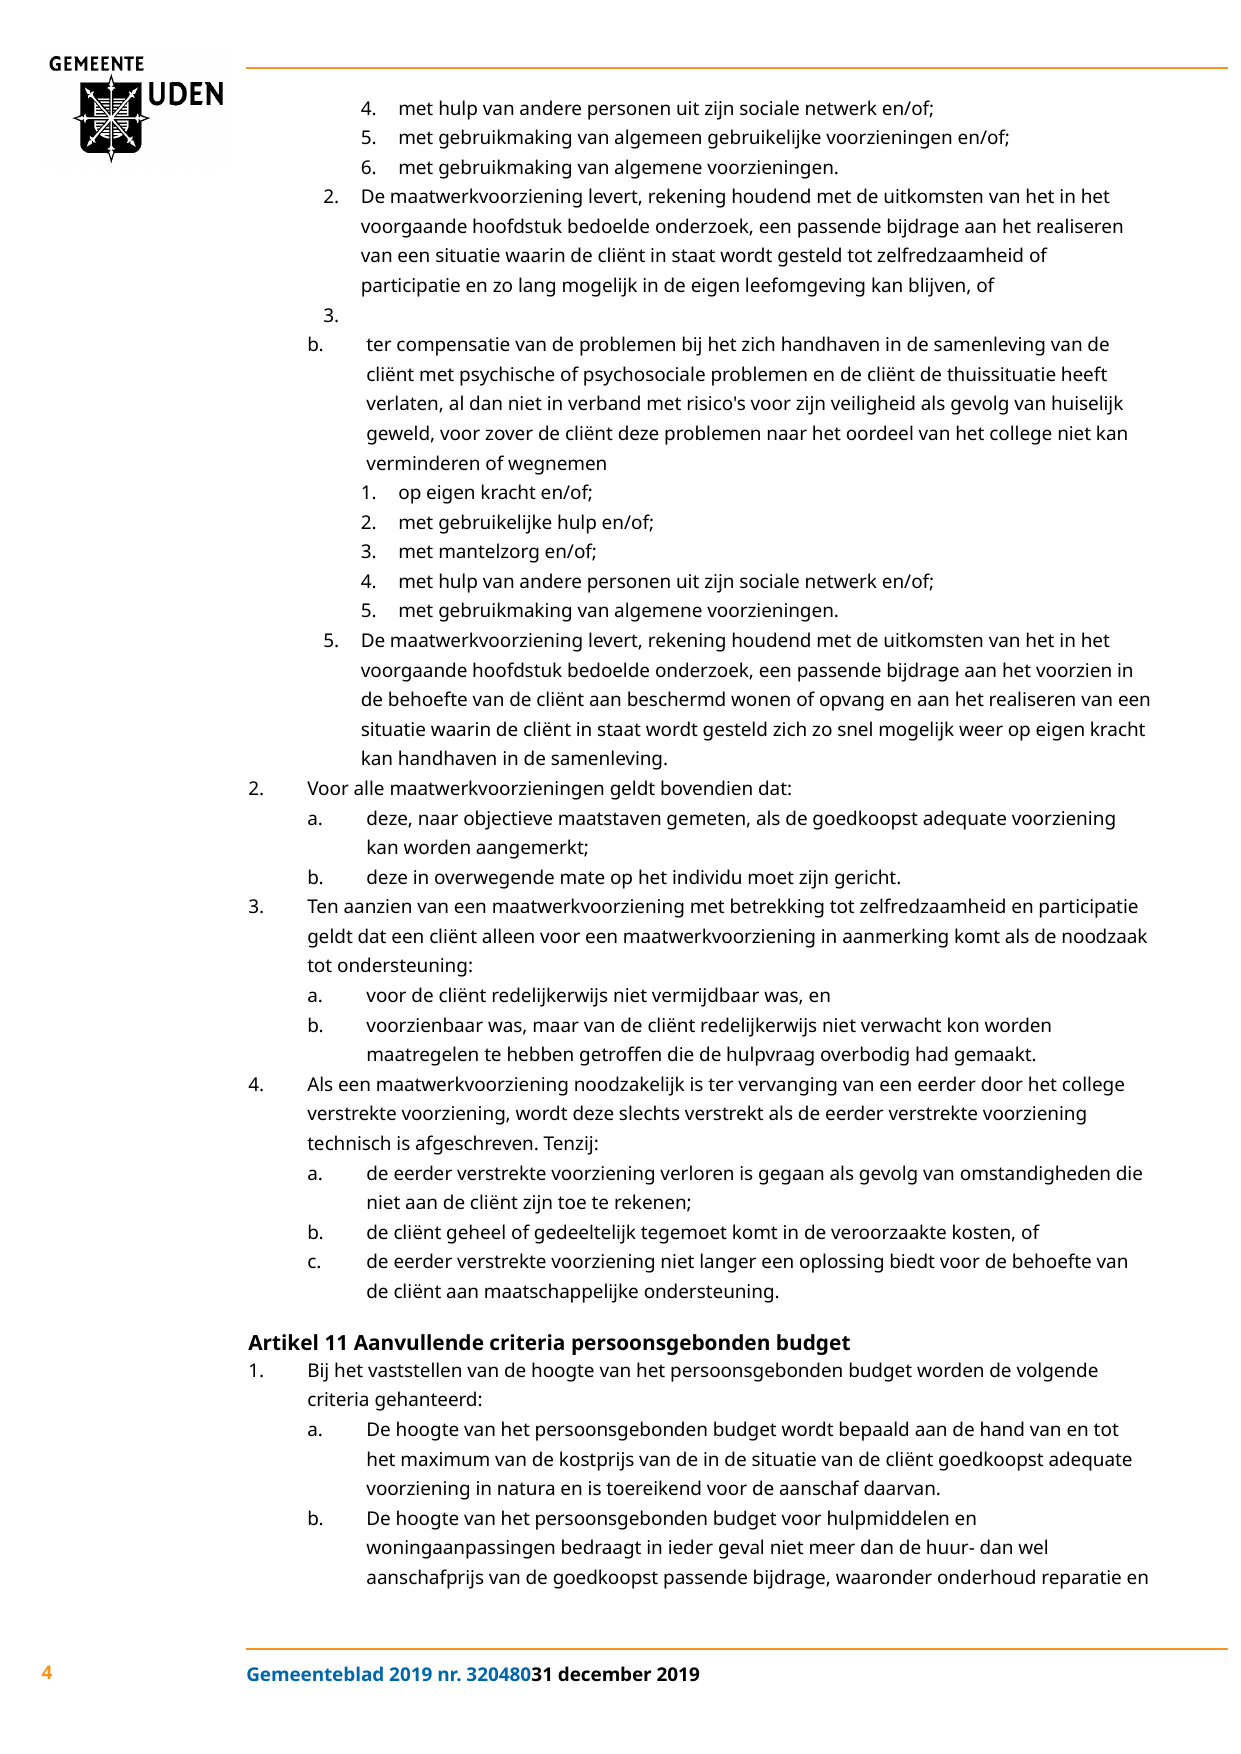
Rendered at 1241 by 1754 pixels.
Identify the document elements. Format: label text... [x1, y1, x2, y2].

list Voor alle maatwerkvoorzieningen geldt bovendien dat: [248, 775, 1152, 801]
list voorzienbaar was, maar van de cliënt redelijkerwijs niet verwacht kon worden maatregelen te hebben getroffen die de hulpvraag overbodig had gemaakt. [307, 1012, 1152, 1067]
list de eerder verstrekte voorziening niet langer een oplossing biedt voor de behoefte van de cliënt aan maatschappelijke ondersteuning. [307, 1248, 1152, 1304]
list op eigen kracht en/of; [361, 479, 1152, 505]
picture [41, 47, 231, 172]
list De hoogte van het persoonsgebonden budget voor hulpmiddelen en woningaanpassingen bedraagt in ieder geval niet meer dan de huur- dan wel aanschafprijs van de goedkoopst passende bijdrage, waaronder onderhoud reparatie en [307, 1505, 1152, 1590]
list met gebruikmaking van algemene voorzieningen. [361, 154, 1152, 180]
list De maatwerkvoorziening levert, rekening houdend met de uitkomsten van het in het voorgaande hoofdstuk bedoelde onderzoek, een passende bijdrage aan het realiseren van een situatie waarin de cliënt in staat wordt gesteld tot zelfredzaamheid of participatie en zo lang mogelijk in de eigen leefomgeving kan blijven, of [323, 183, 1152, 298]
list voor de cliënt redelijkerwijs niet vermijdbaar was, en [307, 982, 1152, 1008]
list De hoogte van het persoonsgebonden budget wordt bepaald aan de hand van en tot het maximum van de kostprijs van de in de situatie van de cliënt goedkoopst adequate voorziening in natura en is toereikend voor de aanschaf daarvan. [307, 1416, 1152, 1501]
text Artikel 11 Aanvullende criteria persoonsgebonden budget [248, 1328, 1152, 1357]
list Als een maatwerkvoorziening noodzakelijk is ter vervanging van een eerder door het college verstrekte voorziening, wordt deze slechts verstrekt als de eerder verstrekte voorziening technisch is afgeschreven. Tenzij: [248, 1071, 1152, 1156]
list Ten aanzien van een maatwerkvoorziening met betrekking tot zelfredzaamheid en participatie geldt dat een cliënt alleen voor een maatwerkvoorziening in aanmerking komt als de noodzaak tot ondersteuning: [248, 893, 1152, 978]
list ter compensatie van de problemen bij het zich handhaven in de samenleving van de cliënt met psychische of psychosociale problemen en de cliënt de thuissituatie heeft verlaten, al dan niet in verband met risico's voor zijn veiligheid als gevolg van huiselijk geweld, voor zover de cliënt deze problemen naar het oordeel van het college niet kan verminderen of wegnemen [307, 331, 1152, 476]
list de cliënt geheel of gedeeltelijk tegemoet komt in de veroorzaakte kosten, of [307, 1219, 1152, 1245]
list met hulp van andere personen uit zijn sociale netwerk en/of; [361, 95, 1152, 121]
list Bij het vaststellen van de hoogte van het persoonsgebonden budget worden de volgende criteria gehanteerd: [248, 1357, 1152, 1412]
list De maatwerkvoorziening levert, rekening houdend met de uitkomsten van het in het voorgaande hoofdstuk bedoelde onderzoek, een passende bijdrage aan het voorzien in de behoefte van de cliënt aan beschermd wonen of opvang en aan het realiseren van een situatie waarin de cliënt in staat wordt gesteld zich zo snel mogelijk weer op eigen kracht kan handhaven in de samenleving. [323, 627, 1152, 771]
list met gebruikelijke hulp en/of; [361, 509, 1152, 535]
list met gebruikmaking van algemene voorzieningen. [361, 598, 1152, 623]
list met gebruikmaking van algemeen gebruikelijke voorzieningen en/of; [361, 124, 1152, 150]
list deze, naar objectieve maatstaven gemeten, als de goedkoopst adequate voorziening kan worden aangemerkt; [307, 805, 1152, 860]
list met mantelzorg en/of; [361, 538, 1152, 564]
list met hulp van andere personen uit zijn sociale netwerk en/of; [361, 568, 1152, 594]
list deze in overwegende mate op het individu moet zijn gericht. [307, 864, 1152, 890]
list de eerder verstrekte voorziening verloren is gegaan als gevolg van omstandigheden die niet aan de cliënt zijn toe te rekenen; [307, 1160, 1152, 1215]
